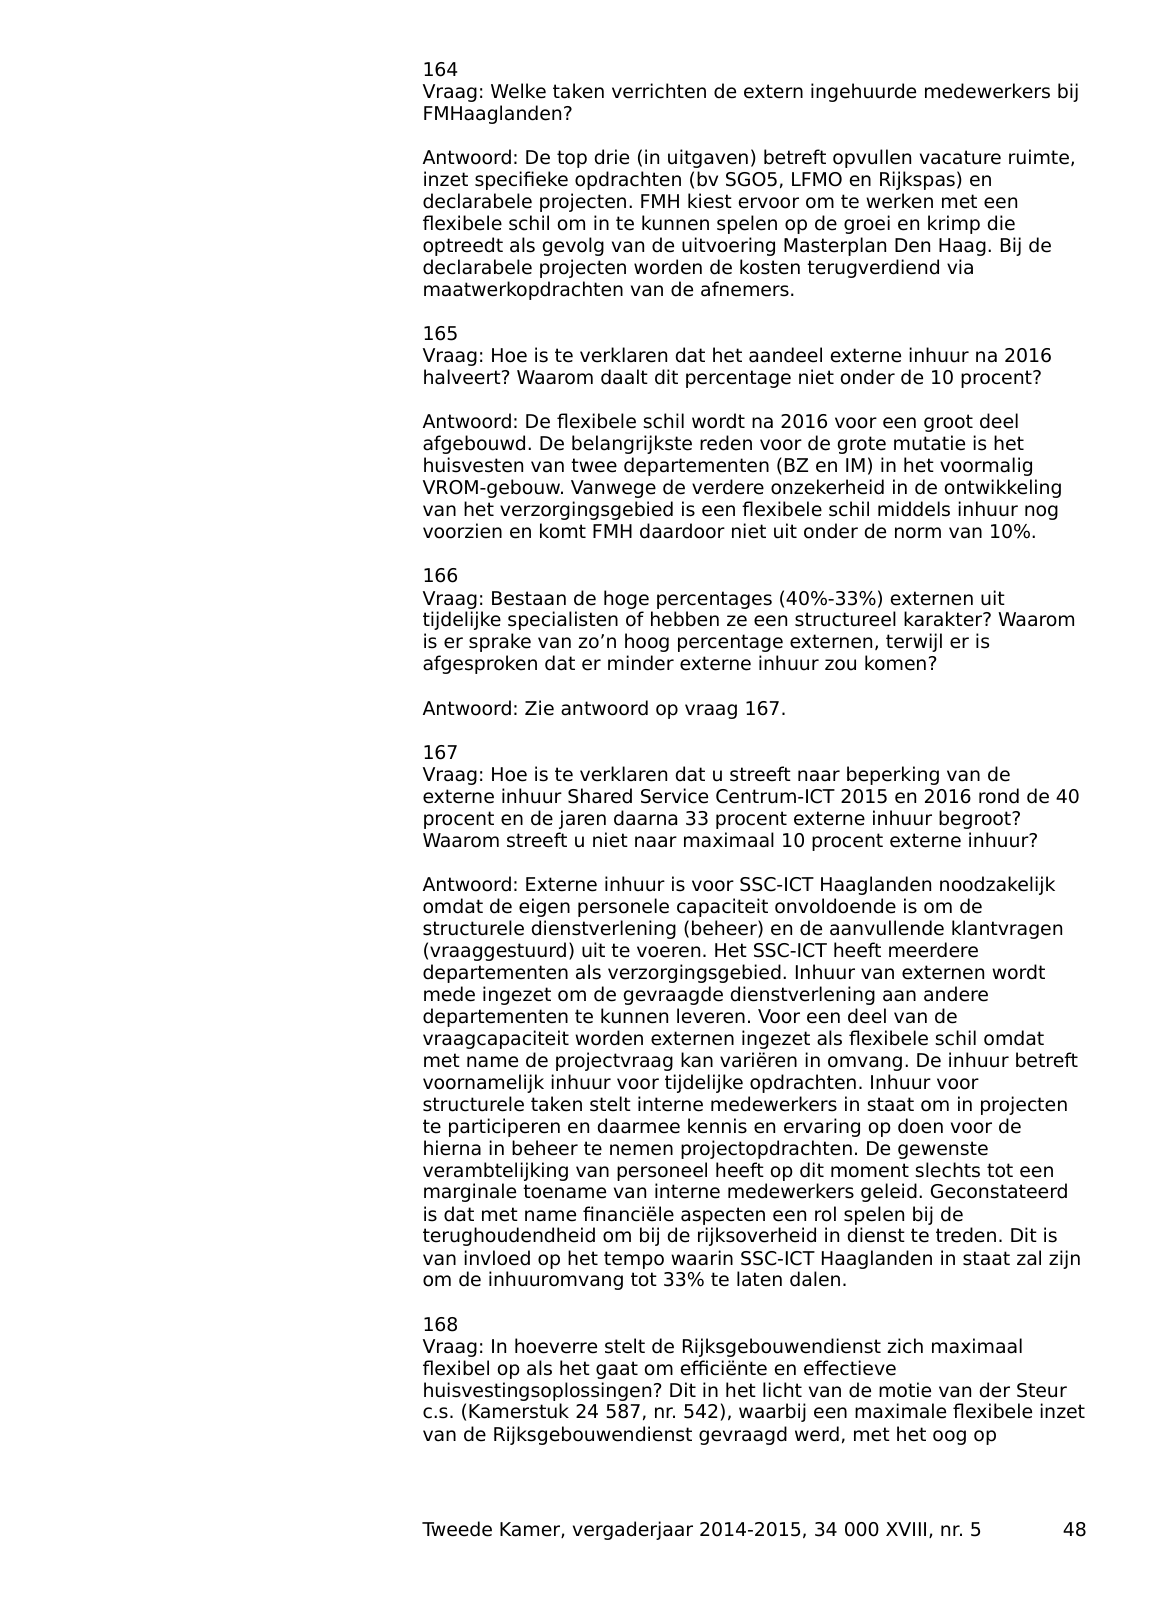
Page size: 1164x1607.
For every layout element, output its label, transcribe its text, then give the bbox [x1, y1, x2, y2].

text Antwoord: Zie antwoord op vraag 167. [422, 697, 1087, 719]
text Vraag: Hoe is te verklaren dat u streeft naar beperking van de externe inhuur Shared Service Centrum-ICT 2015 en 2016 rond de 40 procent en de jaren daarna 33 procent externe inhuur begroot? Waarom streeft u niet naar maximaal 10 procent externe inhuur? [422, 764, 1087, 852]
text 165 [422, 323, 1087, 345]
text Antwoord: De top drie (in uitgaven) betreft opvullen vacature ruimte, inzet specifieke opdrachten (bv SGO5, LFMO en Rijkspas) en declarabele projecten. FMH kiest ervoor om te werken met een flexibele schil om in te kunnen spelen op de groei en krimp die optreedt als gevolg van de uitvoering Masterplan Den Haag. Bij de declarabele projecten worden de kosten terugverdiend via maatwerkopdrachten van de afnemers. [422, 147, 1087, 301]
text Antwoord: De flexibele schil wordt na 2016 voor een groot deel afgebouwd. De belangrijkste reden voor de grote mutatie is het huisvesten van twee departementen (BZ en IM) in het voormalig VROM-gebouw. Vanwege de verdere onzekerheid in de ontwikkeling van het verzorgingsgebied is een flexibele schil middels inhuur nog voorzien en komt FMH daardoor niet uit onder de norm van 10%. [422, 411, 1087, 543]
text Antwoord: Externe inhuur is voor SSC-ICT Haaglanden noodzakelijk omdat de eigen personele capaciteit onvoldoende is om de structurele dienstverlening (beheer) en de aanvullende klantvragen (vraaggestuurd) uit te voeren. Het SSC-ICT heeft meerdere departementen als verzorgingsgebied. Inhuur van externen wordt mede ingezet om de gevraagde dienstverlening aan andere departementen te kunnen leveren. Voor een deel van de vraagcapaciteit worden externen ingezet als flexibele schil omdat met name de projectvraag kan variëren in omvang. De inhuur betreft voornamelijk inhuur voor tijdelijke opdrachten. Inhuur voor structurele taken stelt interne medewerkers in staat om in projecten te participeren en daarmee kennis en ervaring op doen voor de hierna in beheer te nemen projectopdrachten. De gewenste verambtelijking van personeel heeft op dit moment slechts tot een marginale toename van interne medewerkers geleid. Geconstateerd is dat met name financiële aspecten een rol spelen bij de terughoudendheid om bij de rijksoverheid in dienst te treden. Dit is van invloed op het tempo waarin SSC-ICT Haaglanden in staat zal zijn om de inhuuromvang tot 33% te laten dalen. [422, 874, 1087, 1291]
text Vraag: Hoe is te verklaren dat het aandeel externe inhuur na 2016 halveert? Waarom daalt dit percentage niet onder de 10 procent? [422, 345, 1087, 389]
text Vraag: In hoeverre stelt de Rijksgebouwendienst zich maximaal flexibel op als het gaat om efficiënte en effectieve huisvestingsoplossingen? Dit in het licht van de motie van der Steur c.s. (Kamerstuk 24 587, nr. 542), waarbij een maximale flexibele inzet van de Rijksgebouwendienst gevraagd werd, met het oog op [422, 1336, 1087, 1445]
text 167 [422, 742, 1087, 764]
text 166 [422, 565, 1087, 587]
text 164 [422, 59, 1087, 81]
text Vraag: Welke taken verrichten de extern ingehuurde medewerkers bij FMHaaglanden? [422, 81, 1087, 125]
text Vraag: Bestaan de hoge percentages (40%-33%) externen uit tijdelijke specialisten of hebben ze een structureel karakter? Waarom is er sprake van zo’n hoog percentage externen, terwijl er is afgesproken dat er minder externe inhuur zou komen? [422, 587, 1087, 675]
text 168 [422, 1313, 1087, 1336]
